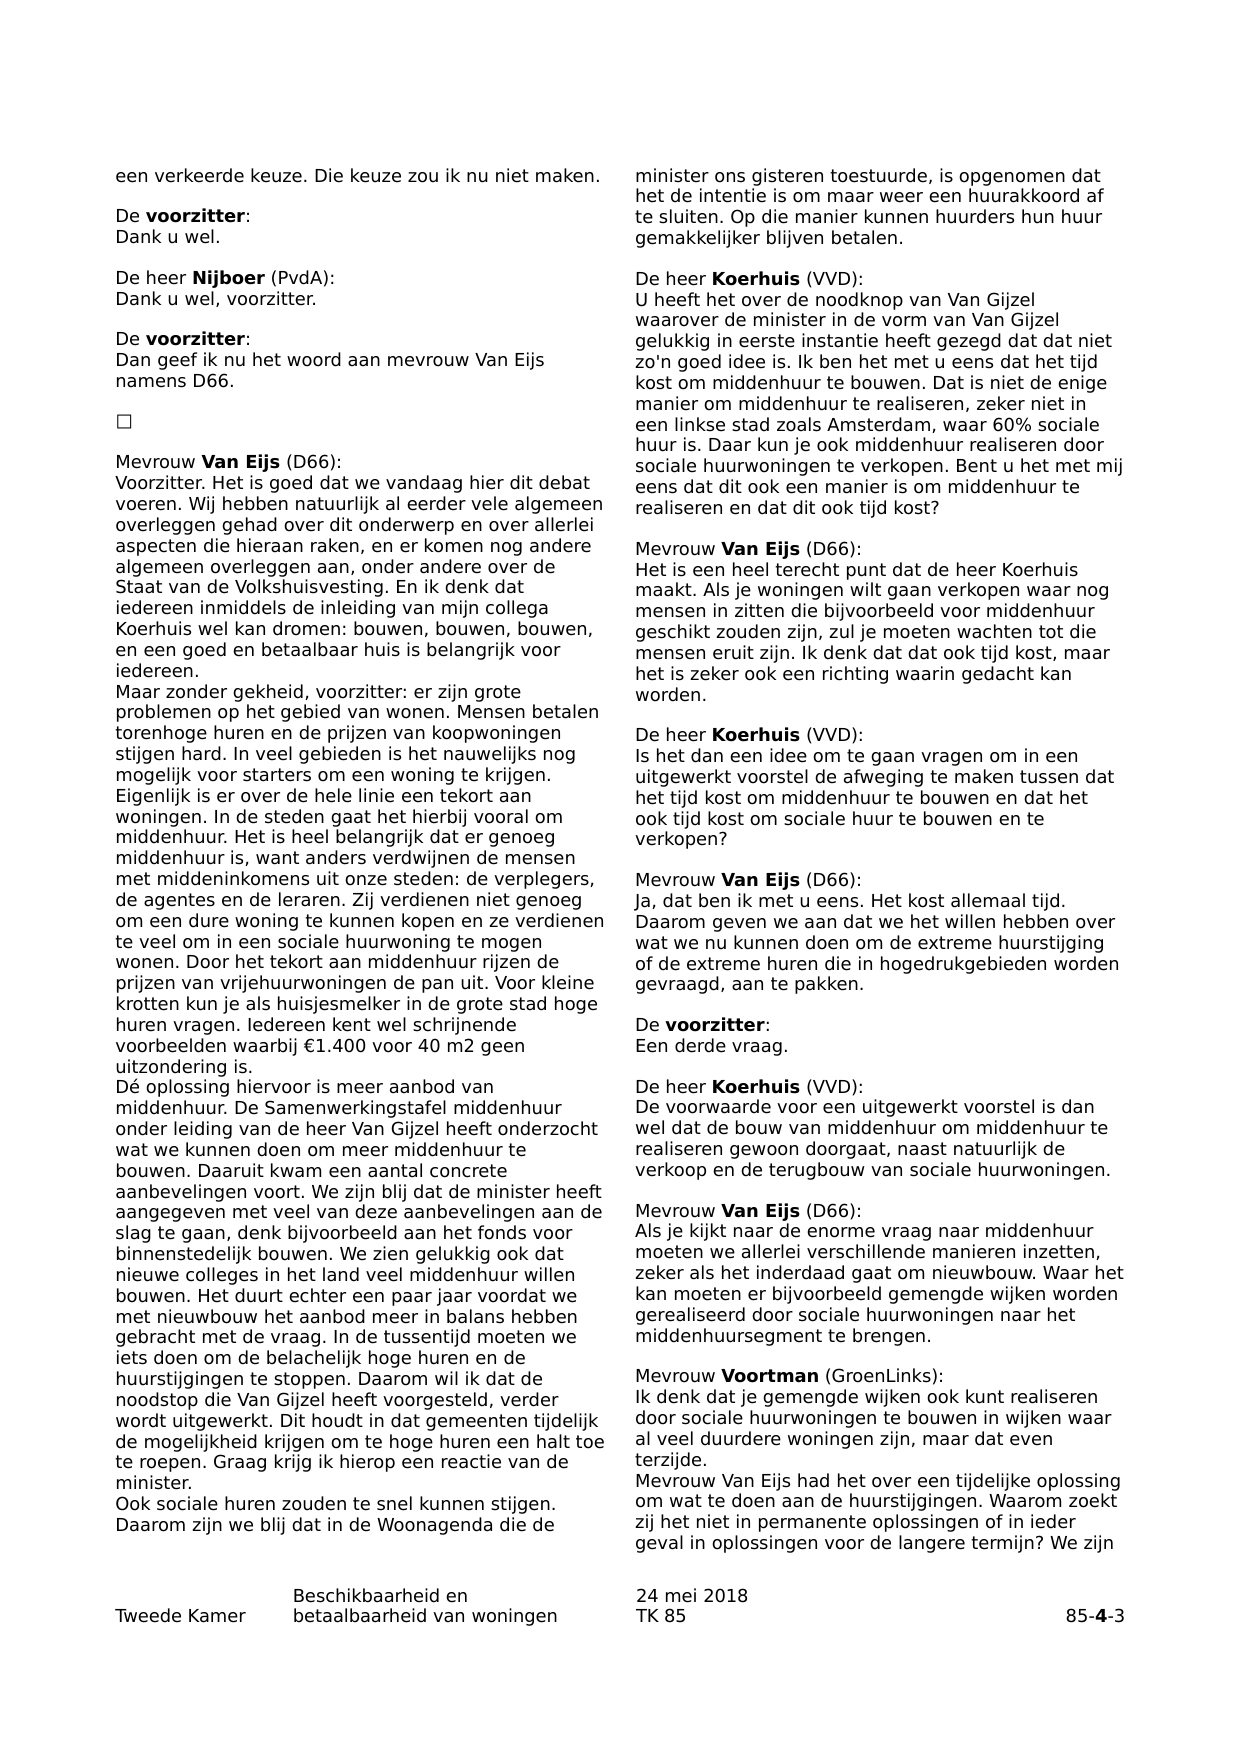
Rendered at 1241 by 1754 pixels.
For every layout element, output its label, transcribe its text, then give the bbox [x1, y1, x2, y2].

text De voorzitter: [115, 329, 605, 350]
text Mevrouw Van Eijs had het over een tijdelijke oplossing om wat te doen aan de huurstijgingen. Waarom zoekt zij het niet in permanente oplossingen of in ieder geval in oplossingen voor de langere termijn? We zijn [635, 1470, 1125, 1554]
text De voorzitter: [115, 206, 605, 227]
text Het is een heel terecht punt dat de heer Koerhuis maakt. Als je woningen wilt gaan verkopen waar nog mensen in zitten die bijvoorbeeld voor middenhuur geschikt zouden zijn, zul je moeten wachten tot die mensen eruit zijn. Ik denk dat dat ook tijd kost, maar het is zeker ook een richting waarin gedacht kan worden. [635, 559, 1125, 705]
text U heeft het over de noodknop van Van Gijzel waarover de minister in de vorm van Van Gijzel gelukkig in eerste instantie heeft gezegd dat dat niet zo'n goed idee is. Ik ben het met u eens dat het tijd kost om middenhuur te bouwen. Dat is niet de enige manier om middenhuur te realiseren, zeker niet in een linkse stad zoals Amsterdam, waar 60% sociale huur is. Daar kun je ook middenhuur realiseren door sociale huurwoningen te verkopen. Bent u het met mij eens dat dit ook een manier is om middenhuur te realiseren en dat dit ook tijd kost? [635, 289, 1125, 518]
text De heer Koerhuis (VVD): [635, 269, 1125, 289]
text De heer Koerhuis (VVD): [635, 725, 1125, 746]
text minister ons gisteren toestuurde, is opgenomen dat het de intentie is om maar weer een huurakkoord af te sluiten. Op die manier kunnen huurders hun huur gemakkelijker blijven betalen. [635, 165, 1125, 249]
text Mevrouw Van Eijs (D66): [115, 452, 605, 473]
text De voorwaarde voor een uitgewerkt voorstel is dan wel dat de bouw van middenhuur om middenhuur te realiseren gewoon doorgaat, naast natuurlijk de verkoop en de terugbouw van sociale huurwoningen. [635, 1097, 1125, 1181]
text Een derde vraag. [635, 1036, 1125, 1056]
text Ook sociale huren zouden te snel kunnen stijgen. Daarom zijn we blij dat in de Woonagenda die de [115, 1494, 605, 1536]
text Dan geef ik nu het woord aan mevrouw Van Eijs namens D66. [115, 350, 605, 392]
text ⬜ [115, 412, 605, 432]
text Dank u wel. [115, 227, 605, 248]
text Mevrouw Van Eijs (D66): [635, 538, 1125, 559]
text een verkeerde keuze. Die keuze zou ik nu niet maken. [115, 165, 605, 186]
text De heer Koerhuis (VVD): [635, 1076, 1125, 1097]
text Mevrouw Van Eijs (D66): [635, 1201, 1125, 1221]
text Mevrouw Van Eijs (D66): [635, 870, 1125, 891]
text Mevrouw Voortman (GroenLinks): [635, 1366, 1125, 1387]
text De heer Nijboer (PvdA): [115, 268, 605, 288]
text De voorzitter: [635, 1015, 1125, 1036]
text Is het dan een idee om te gaan vragen om in een uitgewerkt voorstel de afweging te maken tussen dat het tijd kost om middenhuur te bouwen en dat het ook tijd kost om sociale huur te bouwen en te verkopen? [635, 746, 1125, 850]
text Maar zonder gekheid, voorzitter: er zijn grote problemen op het gebied van wonen. Mensen betalen torenhoge huren en de prijzen van koopwoningen stijgen hard. In veel gebieden is het nauwelijks nog mogelijk voor starters om een woning te krijgen. Eigenlijk is er over de hele linie een tekort aan woningen. In de steden gaat het hierbij vooral om middenhuur. Het is heel belangrijk dat er genoeg middenhuur is, want anders verdwijnen de mensen met middeninkomens uit onze steden: de verplegers, de agentes en de leraren. Zij verdienen niet genoeg om een dure woning te kunnen kopen en ze verdienen te veel om in een sociale huurwoning te mogen wonen. Door het tekort aan middenhuur rijzen de prijzen van vrijehuurwoningen de pan uit. Voor kleine krotten kun je als huisjesmelker in de grote stad hoge huren vragen. Iedereen kent wel schrijnende voorbeelden waarbij €1.400 voor 40 m2 geen uitzondering is. [115, 681, 605, 1077]
text Als je kijkt naar de enorme vraag naar middenhuur moeten we allerlei verschillende manieren inzetten, zeker als het inderdaad gaat om nieuwbouw. Waar het kan moeten er bijvoorbeeld gemengde wijken worden gerealiseerd door sociale huurwoningen naar het middenhuursegment te brengen. [635, 1221, 1125, 1346]
text Ik denk dat je gemengde wijken ook kunt realiseren door sociale huurwoningen te bouwen in wijken waar al veel duurdere woningen zijn, maar dat even terzijde. [635, 1387, 1125, 1470]
text Voorzitter. Het is goed dat we vandaag hier dit debat voeren. Wij hebben natuurlijk al eerder vele algemeen overleggen gehad over dit onderwerp en over allerlei aspecten die hieraan raken, en er komen nog andere algemeen overleggen aan, onder andere over de Staat van de Volkshuisvesting. En ik denk dat iedereen inmiddels de inleiding van mijn collega Koerhuis wel kan dromen: bouwen, bouwen, bouwen, en een goed en betaalbaar huis is belangrijk voor iedereen. [115, 473, 605, 681]
text Dank u wel, voorzitter. [115, 288, 605, 309]
text Dé oplossing hiervoor is meer aanbod van middenhuur. De Samenwerkingstafel middenhuur onder leiding van de heer Van Gijzel heeft onderzocht wat we kunnen doen om meer middenhuur te bouwen. Daaruit kwam een aantal concrete aanbevelingen voort. We zijn blij dat de minister heeft aangegeven met veel van deze aanbevelingen aan de slag te gaan, denk bijvoorbeeld aan het fonds voor binnenstedelijk bouwen. We zien gelukkig ook dat nieuwe colleges in het land veel middenhuur willen bouwen. Het duurt echter een paar jaar voordat we met nieuwbouw het aanbod meer in balans hebben gebracht met de vraag. In de tussentijd moeten we iets doen om de belachelijk hoge huren en de huurstijgingen te stoppen. Daarom wil ik dat de noodstop die Van Gijzel heeft voorgesteld, verder wordt uitgewerkt. Dit houdt in dat gemeenten tijdelijk de mogelijkheid krijgen om te hoge huren een halt toe te roepen. Graag krijg ik hierop een reactie van de minister. [115, 1077, 605, 1494]
text Ja, dat ben ik met u eens. Het kost allemaal tijd. Daarom geven we aan dat we het willen hebben over wat we nu kunnen doen om de extreme huurstijging of de extreme huren die in hogedrukgebieden worden gevraagd, aan te pakken. [635, 891, 1125, 995]
